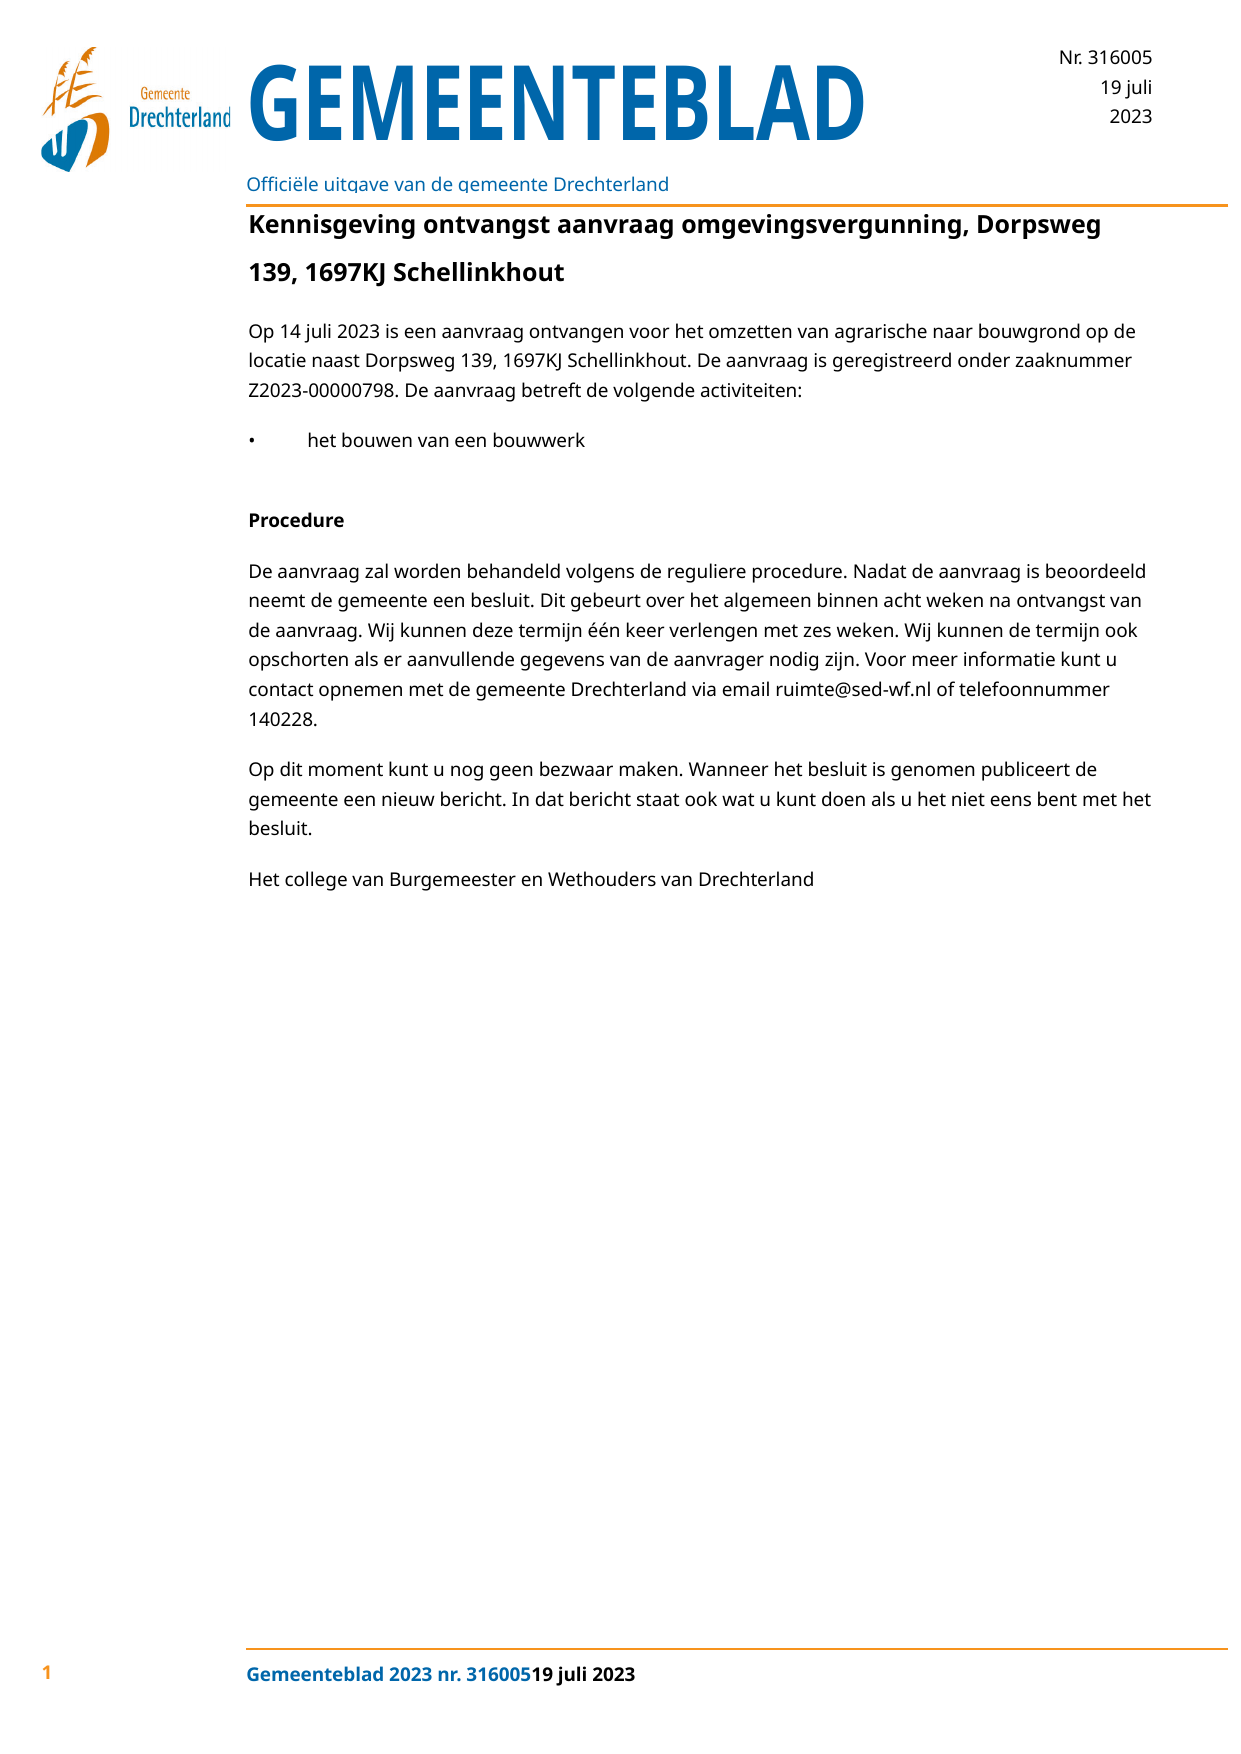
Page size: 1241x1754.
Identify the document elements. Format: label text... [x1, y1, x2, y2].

text De aanvraag zal worden behandeld volgens de reguliere procedure. Nadat de aanvraag is beoordeeld neemt de gemeente een besluit. Dit gebeurt over het algemeen binnen acht weken na ontvangst van de aanvraag. Wij kunnen deze termijn één keer verlengen met zes weken. Wij kunnen de termijn ook opschorten als er aanvullende gegevens van de aanvrager nodig zijn. Voor meer informatie kunt u contact opnemen met de gemeente Drechterland via email ruimte@sed-wf.nl of telefoonnummer 140228. [248, 558, 1152, 732]
picture [41, 158, 64, 172]
text Kennisgeving ontvangst aanvraag omgevingsvergunning, Dorpsweg 139, 1697KJ Schellinkhout [248, 207, 1152, 288]
picture [226, 115, 231, 124]
list het bouwen van een bouwwerk [248, 427, 1152, 453]
text Op dit moment kunt u nog geen bezwaar maken. Wanneer het besluit is genomen publiceert de gemeente een nieuw bericht. In dat bericht staat ook wat u kunt doen als u het niet eens bent met het besluit. [248, 756, 1152, 841]
text Het college van Burgemeester en Wethouders van Drechterland [248, 866, 1152, 892]
text Op 14 juli 2023 is een aanvraag ontvangen voor het omzetten van agrarische naar bouwgrond op de locatie naast Dorpsweg 139, 1697KJ Schellinkhout. De aanvraag is geregistreerd onder zaaknummer Z2023-00000798. De aanvraag betreft de volgende activiteiten: [248, 318, 1152, 403]
picture [41, 47, 231, 172]
text Procedure [248, 507, 1152, 533]
